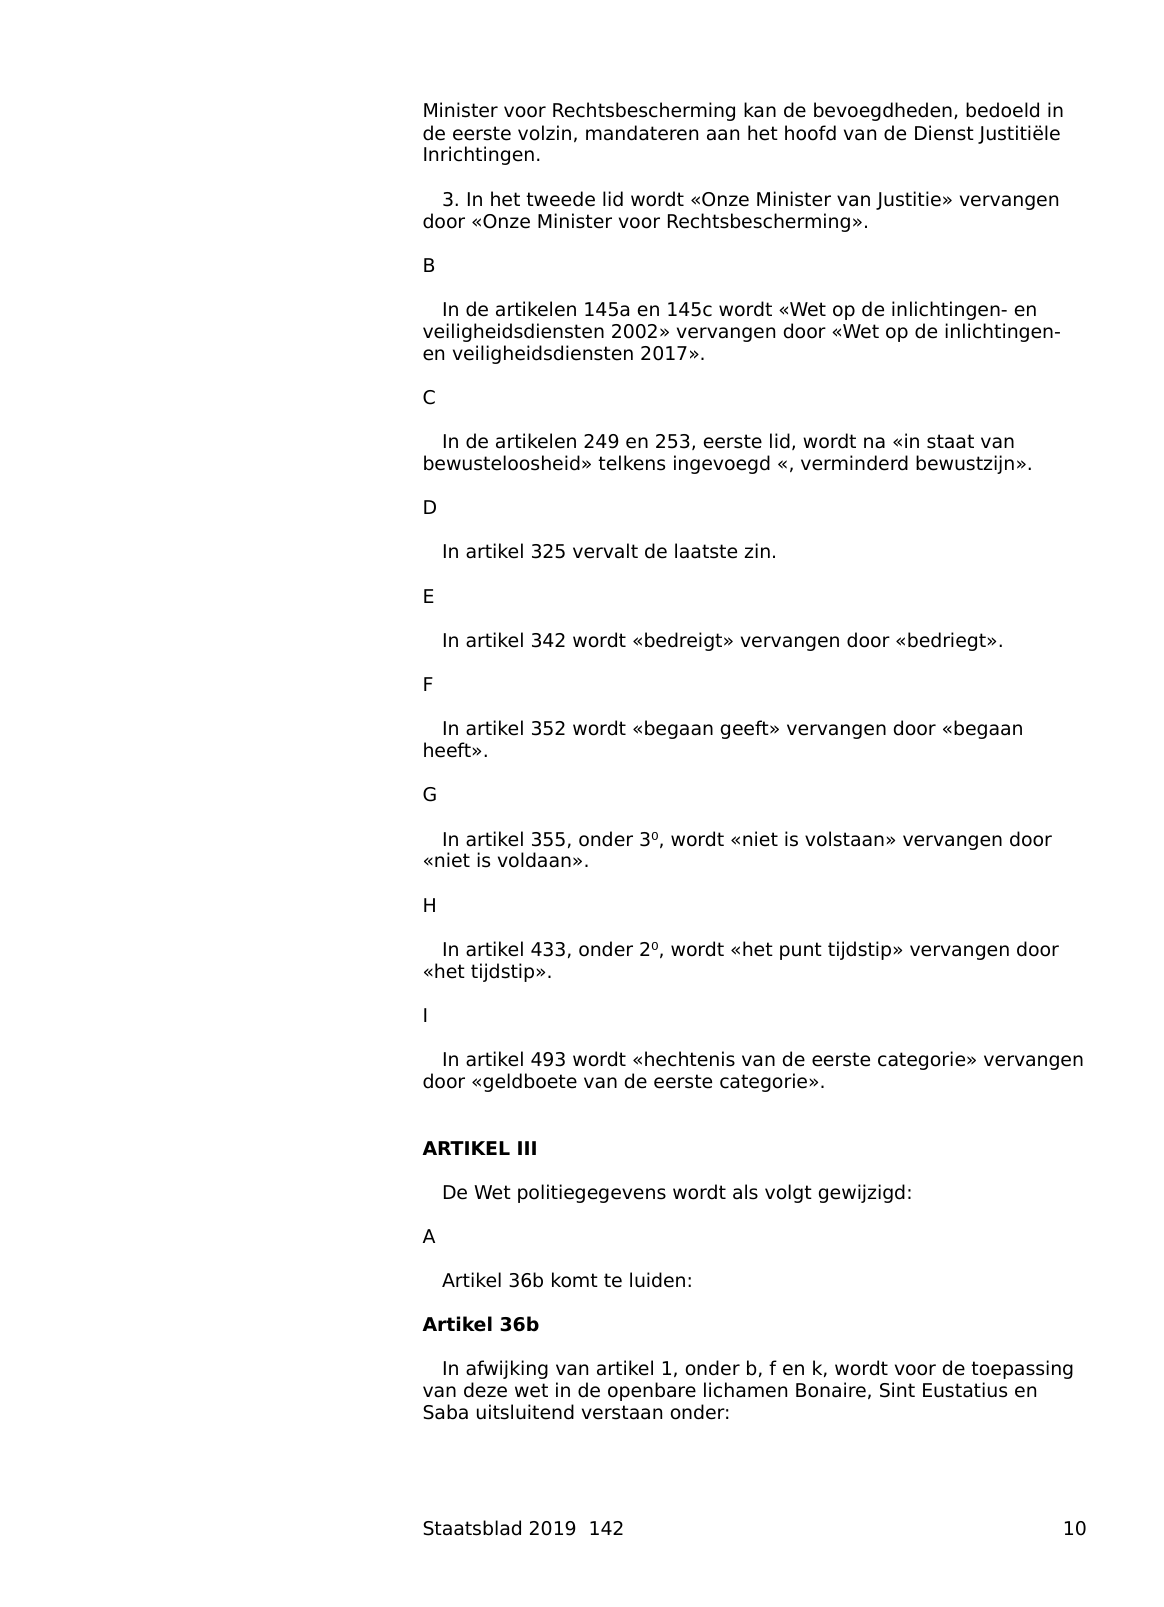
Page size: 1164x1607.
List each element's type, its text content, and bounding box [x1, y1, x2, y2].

subtitle ARTIKEL III [422, 1137, 1087, 1159]
subtitle Artikel 36b [422, 1314, 1087, 1336]
text In artikel 355, onder 3⁰, wordt «niet is volstaan» vervangen door «niet is voldaan». [422, 828, 1087, 872]
text I [422, 1005, 1087, 1027]
text F [422, 674, 1087, 696]
text A [422, 1226, 1087, 1248]
text H [422, 894, 1087, 917]
text In de artikelen 145a en 145c wordt «Wet op de inlichtingen- en veiligheidsdiensten 2002» vervangen door «Wet op de inlichtingen- en veiligheidsdiensten 2017». [422, 299, 1087, 365]
text B [422, 255, 1087, 277]
text De Wet politiegegevens wordt als volgt gewijzigd: [422, 1182, 1087, 1203]
text In artikel 493 wordt «hechtenis van de eerste categorie» vervangen door «geldboete van de eerste categorie». [422, 1049, 1087, 1093]
text Artikel 36b komt te luiden: [422, 1270, 1087, 1292]
text D [422, 497, 1087, 519]
text In de artikelen 249 en 253, eerste lid, wordt na «in staat van bewusteloosheid» telkens ingevoegd «, verminderd bewustzijn». [422, 431, 1087, 475]
text E [422, 586, 1087, 608]
text In artikel 325 vervalt de laatste zin. [422, 541, 1087, 563]
text In artikel 433, onder 2⁰, wordt «het punt tijdstip» vervangen door «het tijdstip». [422, 939, 1087, 983]
text In afwijking van artikel 1, onder b, f en k, wordt voor de toepassing van deze wet in de openbare lichamen Bonaire, Sint Eustatius en Saba uitsluitend verstaan onder: [422, 1358, 1087, 1424]
text G [422, 784, 1087, 806]
text In artikel 352 wordt «begaan geeft» vervangen door «begaan heeft». [422, 718, 1087, 762]
text Minister voor Rechtsbescherming kan de bevoegdheden, bedoeld in de eerste volzin, mandateren aan het hoofd van de Dienst Justitiële Inrichtingen. [422, 100, 1087, 166]
text 3. In het tweede lid wordt «Onze Minister van Justitie» vervangen door «Onze Minister voor Rechtsbescherming». [422, 188, 1087, 232]
text C [422, 387, 1087, 409]
text In artikel 342 wordt «bedreigt» vervangen door «bedriegt». [422, 630, 1087, 652]
